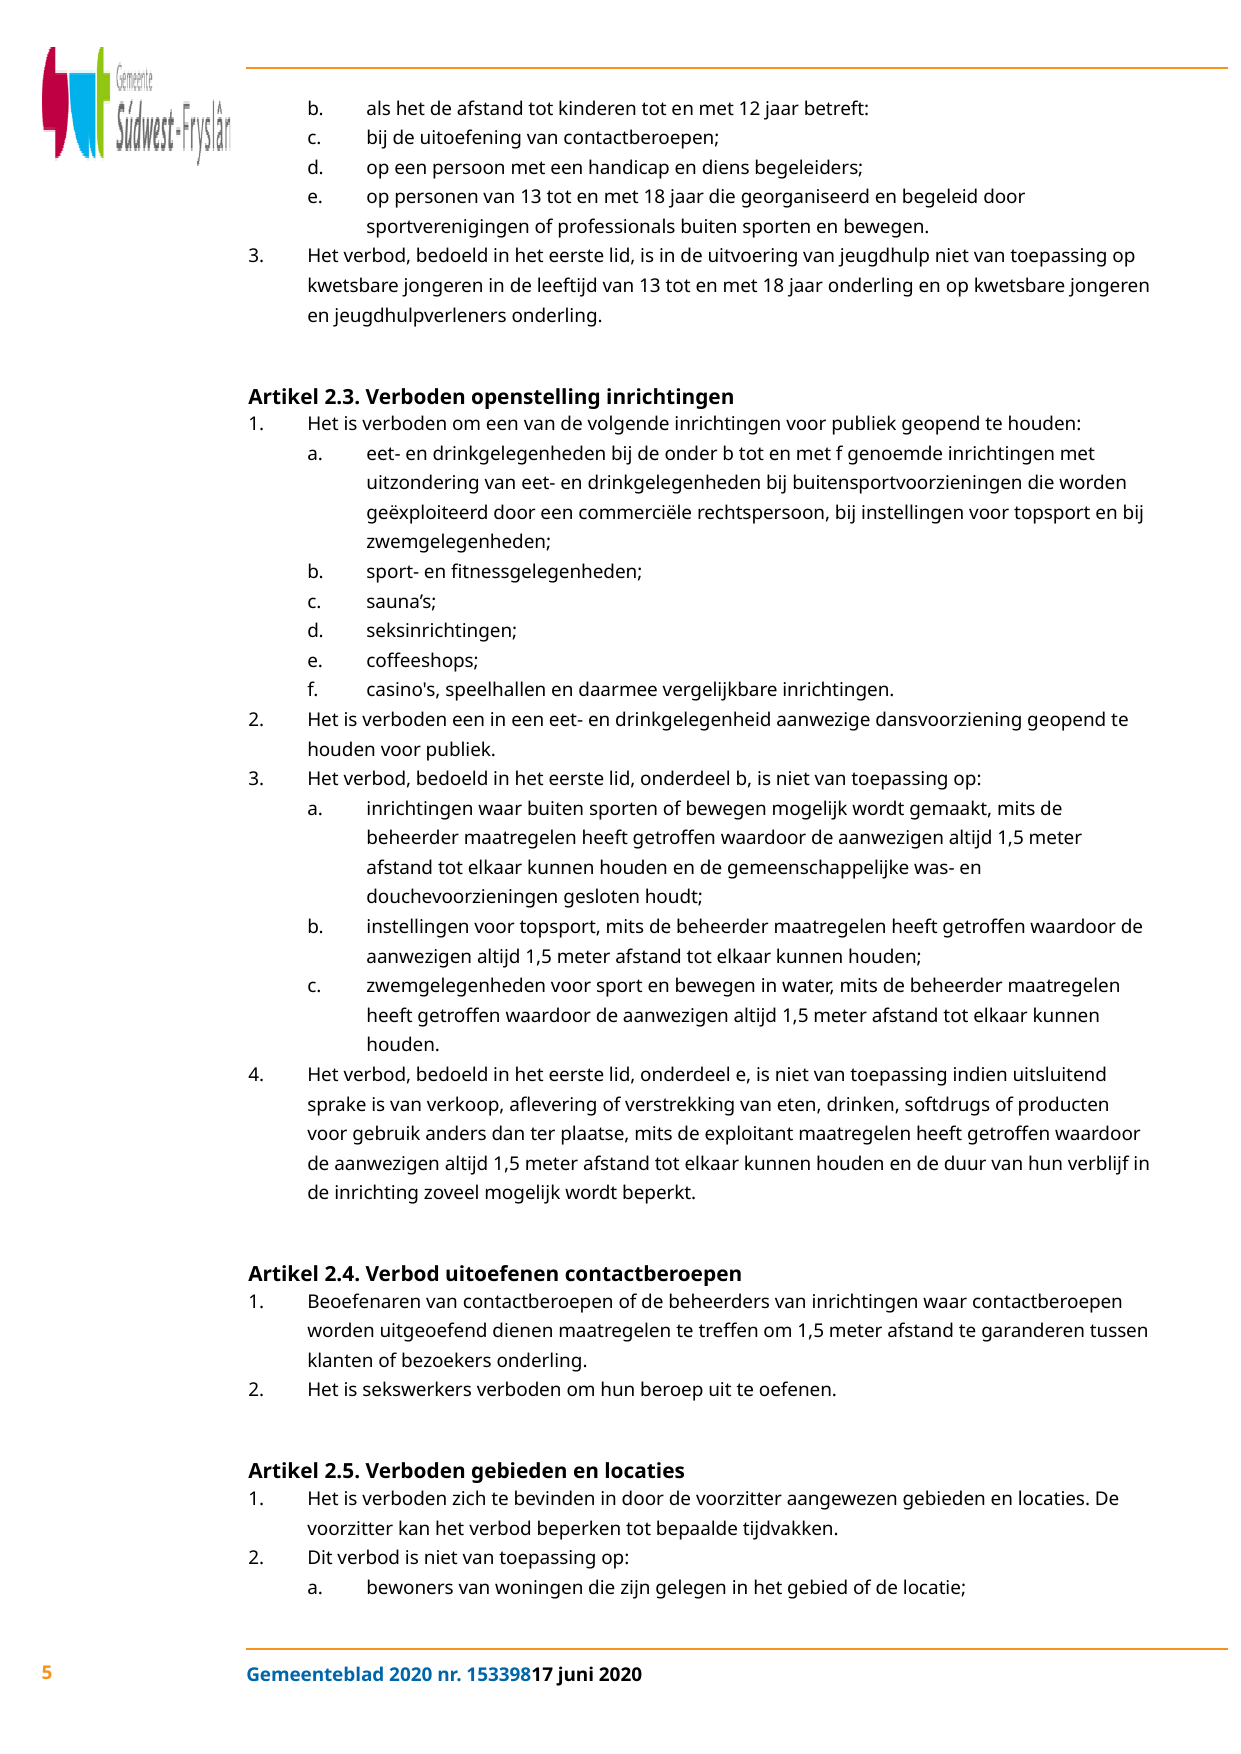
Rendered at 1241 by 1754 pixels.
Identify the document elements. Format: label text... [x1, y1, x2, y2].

list seksinrichtingen; [307, 617, 1152, 643]
list Het is sekswerkers verboden om hun beroep uit te oefenen. [248, 1377, 1152, 1402]
list bij de uitoefening van contactberoepen; [307, 124, 1152, 150]
text Artikel 2.3. Verboden openstelling inrichtingen [248, 382, 1152, 410]
list op personen van 13 tot en met 18 jaar die georganiseerd en begeleid door sportverenigingen of professionals buiten sporten en bewegen. [307, 183, 1152, 239]
list instellingen voor topsport, mits de beheerder maatregelen heeft getroffen waardoor de aanwezigen altijd 1,5 meter afstand tot elkaar kunnen houden; [307, 913, 1152, 968]
list Het is verboden om een van de volgende inrichtingen voor publiek geopend te houden: [248, 410, 1152, 436]
list zwemgelegenheden voor sport en bewegen in water, mits de beheerder maatregelen heeft getroffen waardoor de aanwezigen altijd 1,5 meter afstand tot elkaar kunnen houden. [307, 972, 1152, 1057]
list inrichtingen waar buiten sporten of bewegen mogelijk wordt gemaakt, mits de beheerder maatregelen heeft getroffen waardoor de aanwezigen altijd 1,5 meter afstand tot elkaar kunnen houden en de gemeenschappelijke was- en douchevoorzieningen gesloten houdt; [307, 795, 1152, 909]
text Artikel 2.5. Verboden gebieden en locaties [248, 1457, 1152, 1485]
list Het is verboden zich te bevinden in door de voorzitter aangewezen gebieden en locaties. De voorzitter kan het verbod beperken tot bepaalde tijdvakken. [248, 1485, 1152, 1540]
list Beoefenaren van contactberoepen of de beheerders van inrichtingen waar contactberoepen worden uitgeoefend dienen maatregelen te treffen om 1,5 meter afstand te garanderen tussen klanten of bezoekers onderling. [248, 1288, 1152, 1373]
list Het verbod, bedoeld in het eerste lid, onderdeel b, is niet van toepassing op: [248, 765, 1152, 791]
list eet- en drinkgelegenheden bij de onder b tot en met f genoemde inrichtingen met uitzondering van eet- en drinkgelegenheden bij buitensportvoorzieningen die worden geëxploiteerd door een commerciële rechtspersoon, bij instellingen voor topsport en bij zwemgelegenheden; [307, 440, 1152, 554]
list sauna’s; [307, 588, 1152, 613]
list Het verbod, bedoeld in het eerste lid, is in de uitvoering van jeugdhulp niet van toepassing op kwetsbare jongeren in de leeftijd van 13 tot en met 18 jaar onderling en op kwetsbare jongeren en jeugdhulpverleners onderling. [248, 243, 1152, 328]
picture [41, 47, 231, 172]
list bewoners van woningen die zijn gelegen in het gebied of de locatie; [307, 1574, 1152, 1599]
text Artikel 2.4. Verbod uitoefenen contactberoepen [248, 1259, 1152, 1288]
list op een persoon met een handicap en diens begeleiders; [307, 154, 1152, 180]
list Het is verboden een in een eet- en drinkgelegenheid aanwezige dansvoorziening geopend te houden voor publiek. [248, 706, 1152, 761]
list als het de afstand tot kinderen tot en met 12 jaar betreft: [307, 95, 1152, 121]
list Het verbod, bedoeld in het eerste lid, onderdeel e, is niet van toepassing indien uitsluitend sprake is van verkoop, aflevering of verstrekking van eten, drinken, softdrugs of producten voor gebruik anders dan ter plaatse, mits de exploitant maatregelen heeft getroffen waardoor de aanwezigen altijd 1,5 meter afstand tot elkaar kunnen houden en de duur van hun verblijf in de inrichting zoveel mogelijk wordt beperkt. [248, 1061, 1152, 1205]
list casino's, speelhallen en daarmee vergelijkbare inrichtingen. [307, 677, 1152, 702]
list Dit verbod is niet van toepassing op: [248, 1544, 1152, 1570]
list sport- en fitnessgelegenheden; [307, 558, 1152, 584]
list coffeeshops; [307, 647, 1152, 673]
